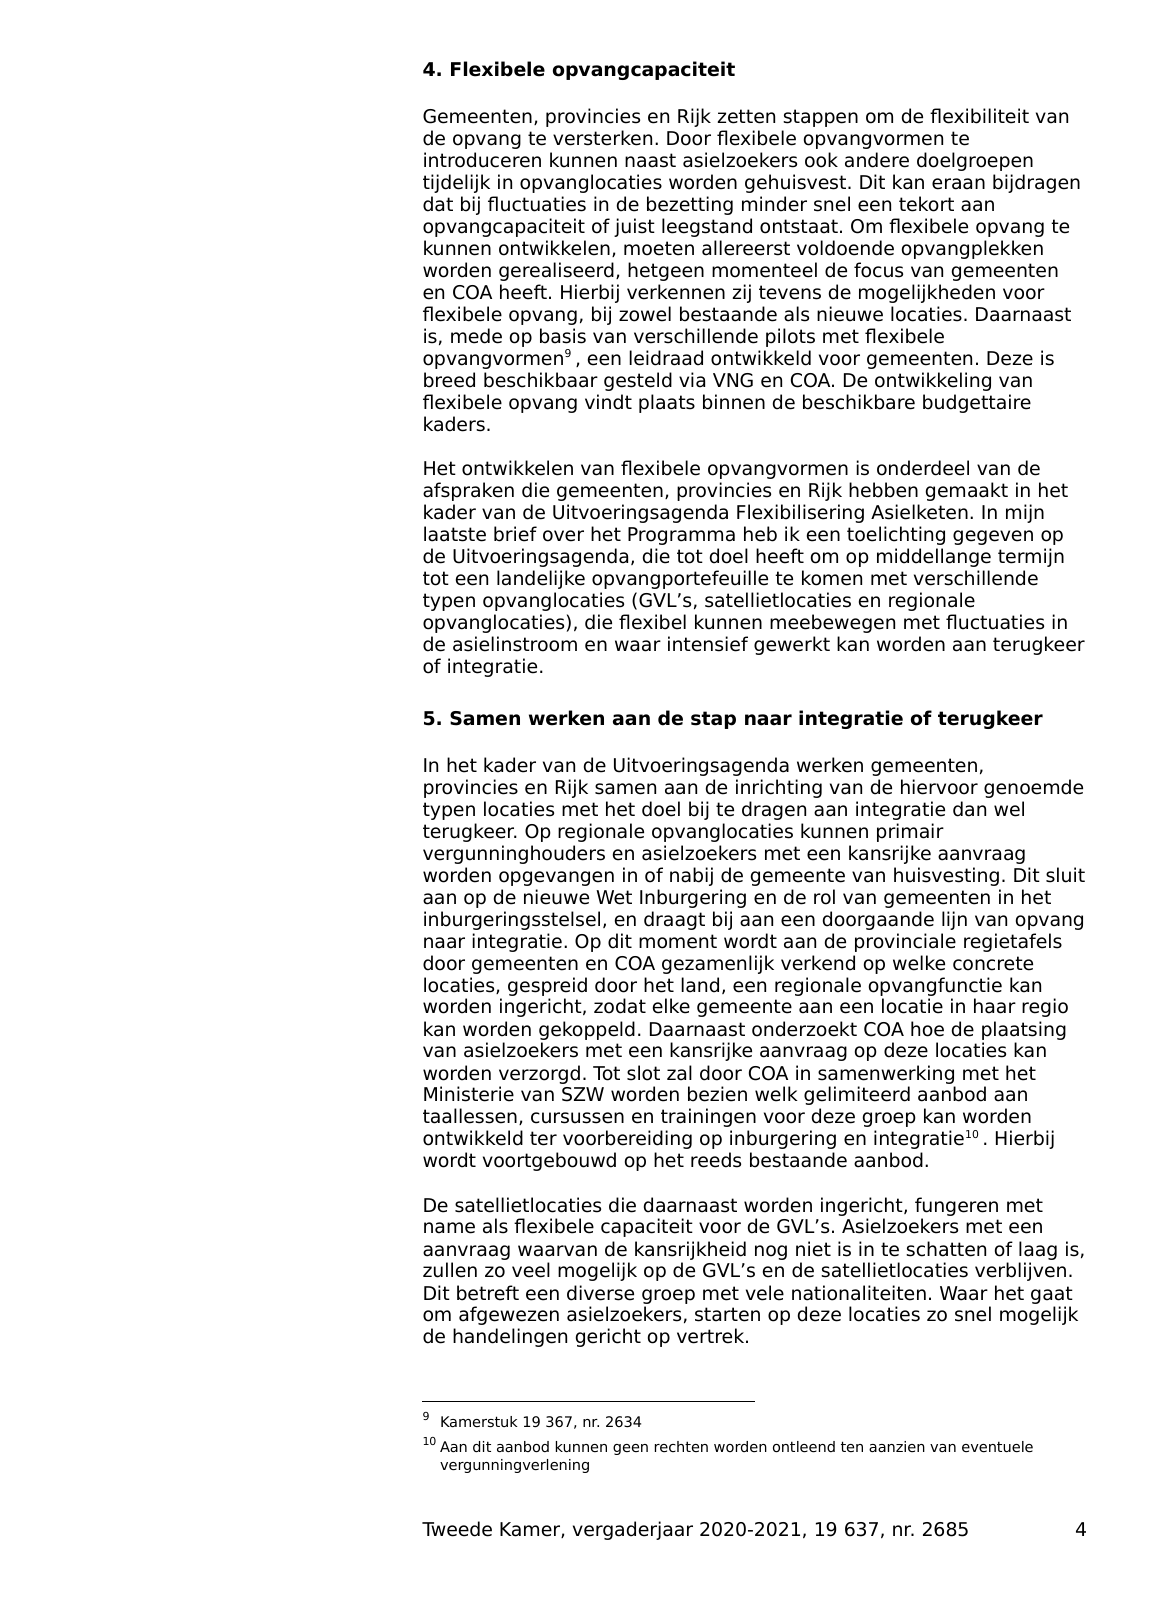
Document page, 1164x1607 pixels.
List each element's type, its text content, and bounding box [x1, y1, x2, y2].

text Gemeenten, provincies en Rijk zetten stappen om de flexibiliteit van de opvang te versterken. Door flexibele opvangvormen te introduceren kunnen naast asielzoekers ook andere doelgroepen tijdelijk in opvanglocaties worden gehuisvest. Dit kan eraan bijdragen dat bij fluctuaties in de bezetting minder snel een tekort aan opvangcapaciteit of juist leegstand ontstaat. Om flexibele opvang te kunnen ontwikkelen, moeten allereerst voldoende opvangplekken worden gerealiseerd, hetgeen momenteel de focus van gemeenten en COA heeft. Hierbij verkennen zij tevens de mogelijkheden voor flexibele opvang, bij zowel bestaande als nieuwe locaties. Daarnaast is, mede op basis van verschillende pilots met flexibele opvangvormen, een leidraad ontwikkeld voor gemeenten. Deze is breed beschikbaar gesteld via VNG en COA. De ontwikkeling van flexibele opvang vindt plaats binnen de beschikbare budgettaire kaders. [422, 106, 1087, 436]
subtitle 5. Samen werken aan de stap naar integratie of terugkeer [422, 708, 1087, 730]
text De satellietlocaties die daarnaast worden ingericht, fungeren met name als flexibele capaciteit voor de GVL’s. Asielzoekers met een aanvraag waarvan de kansrijkheid nog niet is in te schatten of laag is, zullen zo veel mogelijk op de GVL’s en de satellietlocaties verblijven. Dit betreft een diverse groep met vele nationaliteiten. Waar het gaat om afgewezen asielzoekers, starten op deze locaties zo snel mogelijk de handelingen gericht op vertrek. [422, 1194, 1087, 1348]
subtitle 4. Flexibele opvangcapaciteit [422, 59, 1087, 81]
text In het kader van de Uitvoeringsagenda werken gemeenten, provincies en Rijk samen aan de inrichting van de hiervoor genoemde typen locaties met het doel bij te dragen aan integratie dan wel terugkeer. Op regionale opvanglocaties kunnen primair vergunninghouders en asielzoekers met een kansrijke aanvraag worden opgevangen in of nabij de gemeente van huisvesting. Dit sluit aan op de nieuwe Wet Inburgering en de rol van gemeenten in het inburgeringsstelsel, en draagt bij aan een doorgaande lijn van opvang naar integratie. Op dit moment wordt aan de provinciale regietafels door gemeenten en COA gezamenlijk verkend op welke concrete locaties, gespreid door het land, een regionale opvangfunctie kan worden ingericht, zodat elke gemeente aan een locatie in haar regio kan worden gekoppeld. Daarnaast onderzoekt COA hoe de plaatsing van asielzoekers met een kansrijke aanvraag op deze locaties kan worden verzorgd. Tot slot zal door COA in samenwerking met het Ministerie van SZW worden bezien welk gelimiteerd aanbod aan taallessen, cursussen en trainingen voor deze groep kan worden ontwikkeld ter voorbereiding op inburgering en integratie. Hierbij wordt voortgebouwd op het reeds bestaande aanbod. [422, 755, 1087, 1172]
text Aan dit aanbod kunnen geen rechten worden ontleend ten aanzien van eventuele vergunningverlening [422, 1435, 1087, 1474]
text Het ontwikkelen van flexibele opvangvormen is onderdeel van de afspraken die gemeenten, provincies en Rijk hebben gemaakt in het kader van de Uitvoeringsagenda Flexibilisering Asielketen. In mijn laatste brief over het Programma heb ik een toelichting gegeven op de Uitvoeringsagenda, die tot doel heeft om op middellange termijn tot een landelijke opvangportefeuille te komen met verschillende typen opvanglocaties (GVL’s, satellietlocaties en regionale opvanglocaties), die flexibel kunnen meebewegen met fluctuaties in de asielinstroom en waar intensief gewerkt kan worden aan terugkeer of integratie. [422, 458, 1087, 678]
text Kamerstuk 19 367, nr. 2634 [422, 1410, 1087, 1432]
